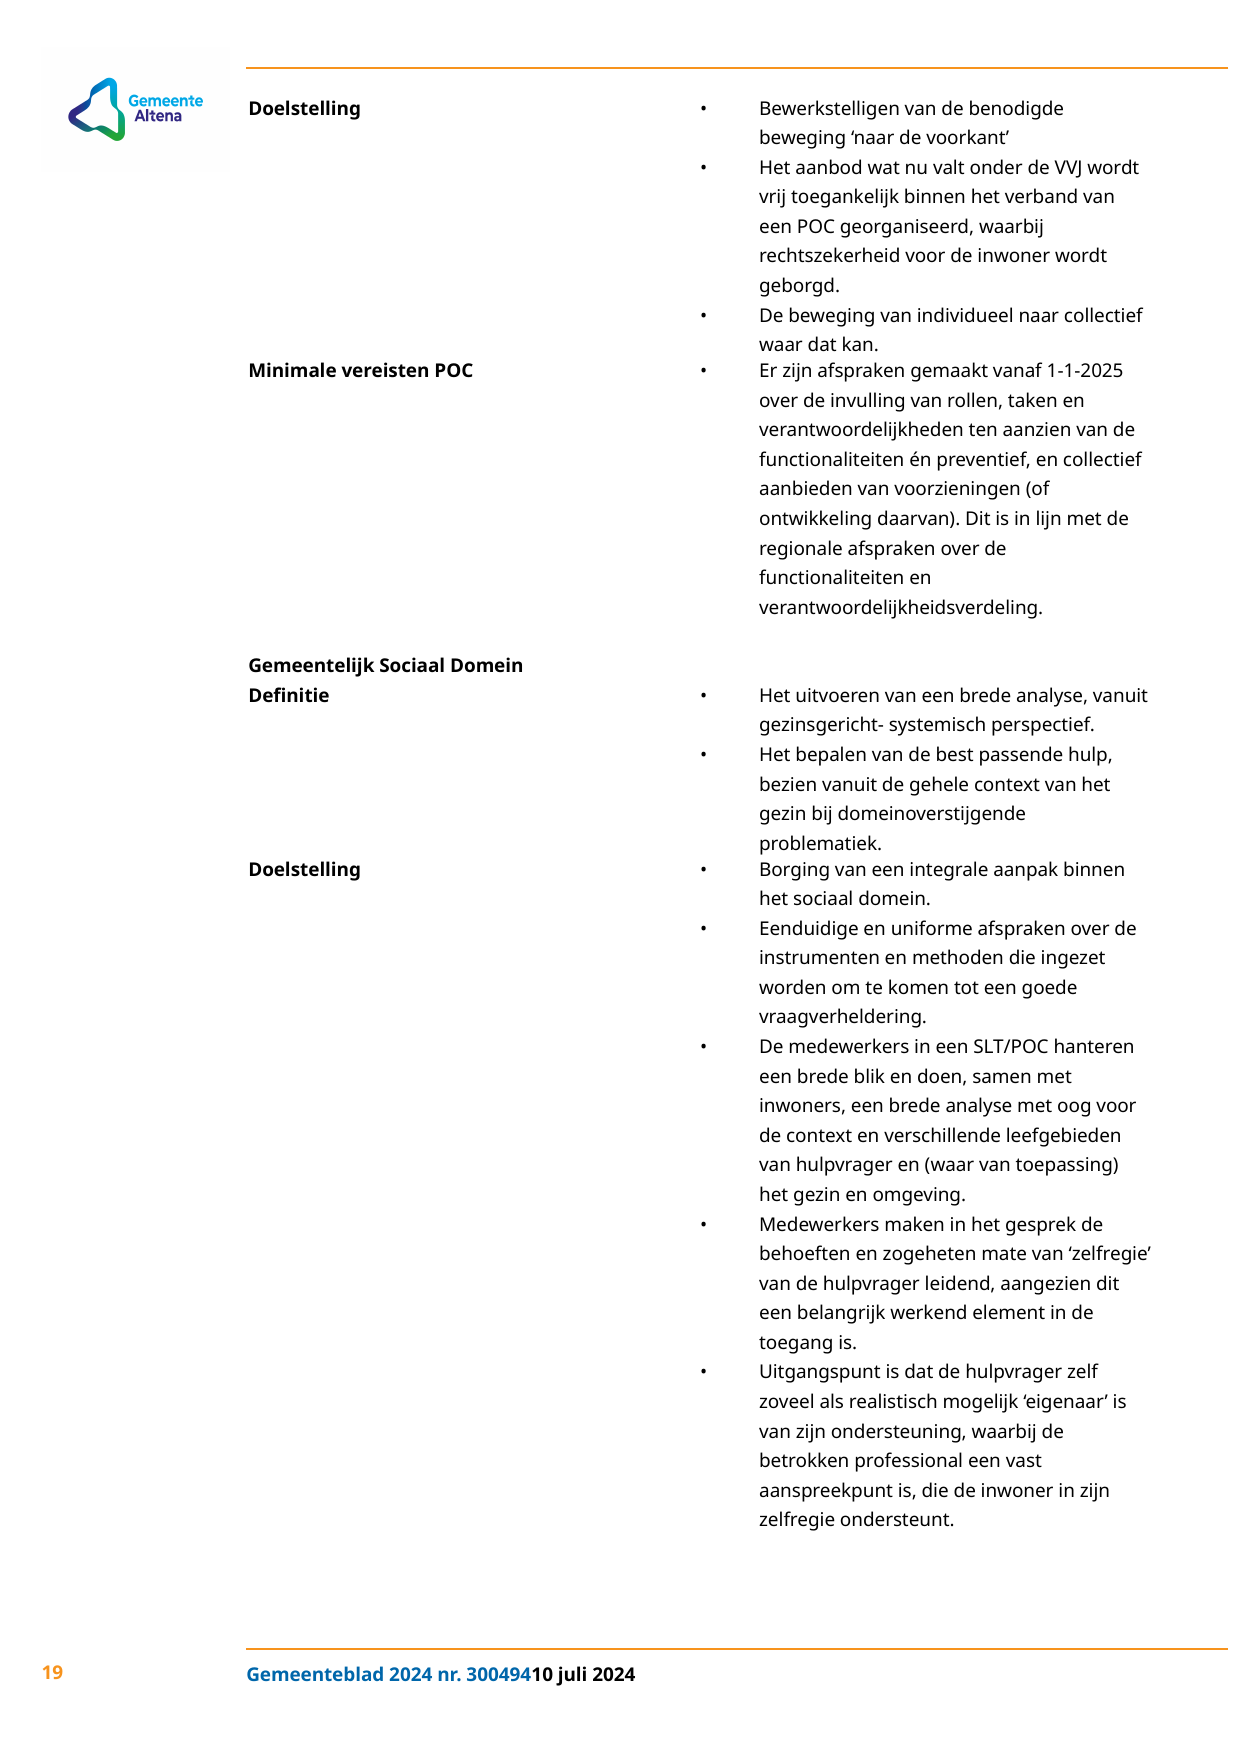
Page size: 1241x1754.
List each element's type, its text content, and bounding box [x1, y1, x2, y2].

picture [41, 47, 231, 172]
table_cell Doelstelling [248, 856, 700, 1532]
text Gemeentelijk Sociaal Domein [248, 652, 1152, 678]
table_header Het uitvoeren van een brede analyse, vanuit gezinsgericht- systemisch perspectief. Het bepalen van de best passende hulp, bezien vanuit de gehele context van het gezin bij domeinoverstijgende problematiek. [700, 682, 1152, 856]
table_header Definitie [248, 682, 700, 856]
table_cell Bewerkstelligen van de benodigde beweging ‘naar de voorkant’ Het aanbod wat nu valt onder de VVJ wordt vrij toegankelijk binnen het verband van een POC georganiseerd, waarbij rechtszekerheid voor de inwoner wordt geborgd. De beweging van individueel naar collectief waar dat kan. [700, 95, 1152, 357]
table_cell Minimale vereisten POC [248, 357, 700, 619]
table_cell Doelstelling [248, 95, 700, 357]
table_cell Borging van een integrale aanpak binnen het sociaal domein. Eenduidige en uniforme afspraken over de instrumenten en methoden die ingezet worden om te komen tot een goede vraagverheldering. De medewerkers in een SLT/POC hanteren een brede blik en doen, samen met inwoners, een brede analyse met oog voor de context en verschillende leefgebieden van hulpvrager en (waar van toepassing) het gezin en omgeving. Medewerkers maken in het gesprek de behoeften en zogeheten mate van ‘zelfregie’ van de hulpvrager leidend, aangezien dit een belangrijk werkend element in de toegang is. Uitgangspunt is dat de hulpvrager zelf zoveel als realistisch mogelijk ‘eigenaar’ is van zijn ondersteuning, waarbij de betrokken professional een vast aanspreekpunt is, die de inwoner in zijn zelfregie ondersteunt. [700, 856, 1152, 1532]
table_cell Er zijn afspraken gemaakt vanaf 1-1-2025 over de invulling van rollen, taken en verantwoordelijkheden ten aanzien van de functionaliteiten én preventief, en collectief aanbieden van voorzieningen (of ontwikkeling daarvan). Dit is in lijn met de regionale afspraken over de functionaliteiten en verantwoordelijkheidsverdeling. [700, 357, 1152, 619]
